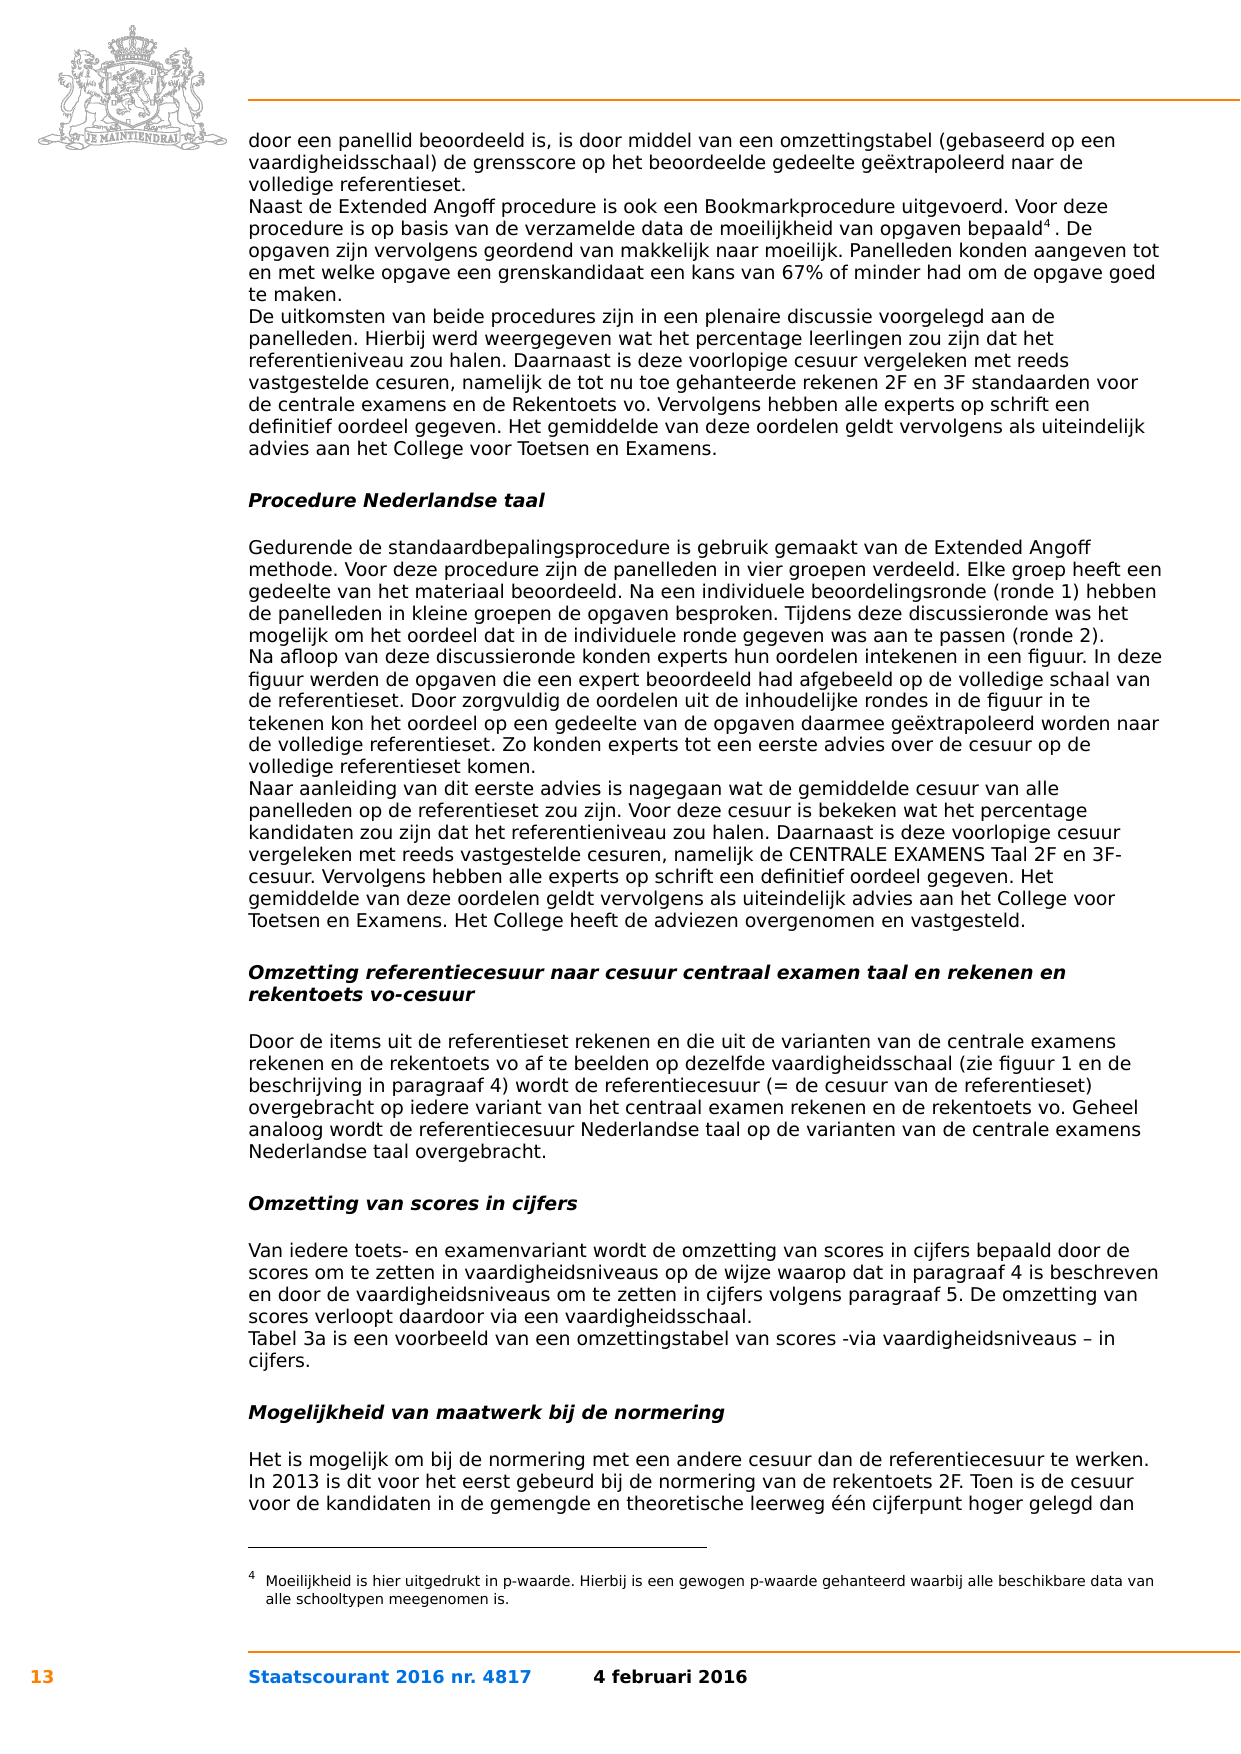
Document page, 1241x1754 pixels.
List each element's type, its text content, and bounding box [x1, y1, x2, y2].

text Van iedere toets- en examenvariant wordt de omzetting van scores in cijfers bepaald door de scores om te zetten in vaardigheidsniveaus op de wijze waarop dat in paragraaf 4 is beschreven en door de vaardigheidsniveaus om te zetten in cijfers volgens paragraaf 5. De omzetting van scores verloopt daardoor via een vaardigheidsschaal. [248, 1240, 1163, 1328]
text Naar aanleiding van dit eerste advies is nagegaan wat de gemiddelde cesuur van alle panelleden op de referentieset zou zijn. Voor deze cesuur is bekeken wat het percentage kandidaten zou zijn dat het referentieniveau zou halen. Daarnaast is deze voorlopige cesuur vergeleken met reeds vastgestelde cesuren, namelijk de CENTRALE EXAMENS Taal 2F en 3F-cesuur. Vervolgens hebben alle experts op schrift een definitief oordeel gegeven. Het gemiddelde van deze oordelen geldt vervolgens als uiteindelijk advies aan het College voor Toetsen en Examens. Het College heeft de adviezen overgenomen en vastgesteld. [248, 778, 1163, 932]
text Moeilijkheid is hier uitgedrukt in p-waarde. Hierbij is een gewogen p-waarde gehanteerd waarbij alle beschikbare data van alle schooltypen meegenomen is. [248, 1569, 1163, 1608]
text Tabel 3a is een voorbeeld van een omzettingstabel van scores -via vaardigheidsniveaus – in cijfers. [248, 1328, 1163, 1372]
text Door de items uit de referentieset rekenen en die uit de varianten van de centrale examens rekenen en de rekentoets vo af te beelden op dezelfde vaardigheidsschaal (zie figuur 1 en de beschrijving in paragraaf 4) wordt de referentiecesuur (= de cesuur van de referentieset) overgebracht op iedere variant van het centraal examen rekenen en de rekentoets vo. Geheel analoog wordt de referentiecesuur Nederlandse taal op de varianten van de centrale examens Nederlandse taal overgebracht. [248, 1031, 1163, 1163]
subtitle Omzetting referentiecesuur naar cesuur centraal examen taal en rekenen en rekentoets vo-cesuur [248, 962, 1163, 1006]
subtitle Omzetting van scores in cijfers [248, 1193, 1163, 1215]
text Het is mogelijk om bij de normering met een andere cesuur dan de referentiecesuur te werken. In 2013 is dit voor het eerst gebeurd bij de normering van de rekentoets 2F. Toen is de cesuur voor de kandidaten in de gemengde en theoretische leerweg één cijferpunt hoger gelegd dan [248, 1449, 1163, 1515]
text De uitkomsten van beide procedures zijn in een plenaire discussie voorgelegd aan de panelleden. Hierbij werd weergegeven wat het percentage leerlingen zou zijn dat het referentieniveau zou halen. Daarnaast is deze voorlopige cesuur vergeleken met reeds vastgestelde cesuren, namelijk de tot nu toe gehanteerde rekenen 2F en 3F standaarden voor de centrale examens en de Rekentoets vo. Vervolgens hebben alle experts op schrift een definitief oordeel gegeven. Het gemiddelde van deze oordelen geldt vervolgens als uiteindelijk advies aan het College voor Toetsen en Examens. [248, 306, 1163, 459]
subtitle Procedure Nederlandse taal [248, 489, 1163, 512]
text Naast de Extended Angoff procedure is ook een Bookmarkprocedure uitgevoerd. Voor deze procedure is op basis van de verzamelde data de moeilijkheid van opgaven bepaald. De opgaven zijn vervolgens geordend van makkelijk naar moeilijk. Panelleden konden aangeven tot en met welke opgave een grenskandidaat een kans van 67% of minder had om de opgave goed te maken. [248, 196, 1163, 306]
text Na afloop van deze discussieronde konden experts hun oordelen intekenen in een figuur. In deze figuur werden de opgaven die een expert beoordeeld had afgebeeld op de volledige schaal van de referentieset. Door zorgvuldig de oordelen uit de inhoudelijke rondes in de figuur in te tekenen kon het oordeel op een gedeelte van de opgaven daarmee geëxtrapoleerd worden naar de volledige referentieset. Zo konden experts tot een eerste advies over de cesuur op de volledige referentieset komen. [248, 646, 1163, 778]
text Gedurende de standaardbepalingsprocedure is gebruik gemaakt van de Extended Angoff methode. Voor deze procedure zijn de panelleden in vier groepen verdeeld. Elke groep heeft een gedeelte van het materiaal beoordeeld. Na een individuele beoordelingsronde (ronde 1) hebben de panelleden in kleine groepen de opgaven besproken. Tijdens deze discussieronde was het mogelijk om het oordeel dat in de individuele ronde gegeven was aan te passen (ronde 2). [248, 537, 1163, 646]
text door een panellid beoordeeld is, is door middel van een omzettingstabel (gebaseerd op een vaardigheidsschaal) de grensscore op het beoordeelde gedeelte geëxtrapoleerd naar de volledige referentieset. [248, 130, 1163, 196]
picture [38, 25, 227, 150]
subtitle Mogelijkheid van maatwerk bij de normering [248, 1402, 1163, 1424]
